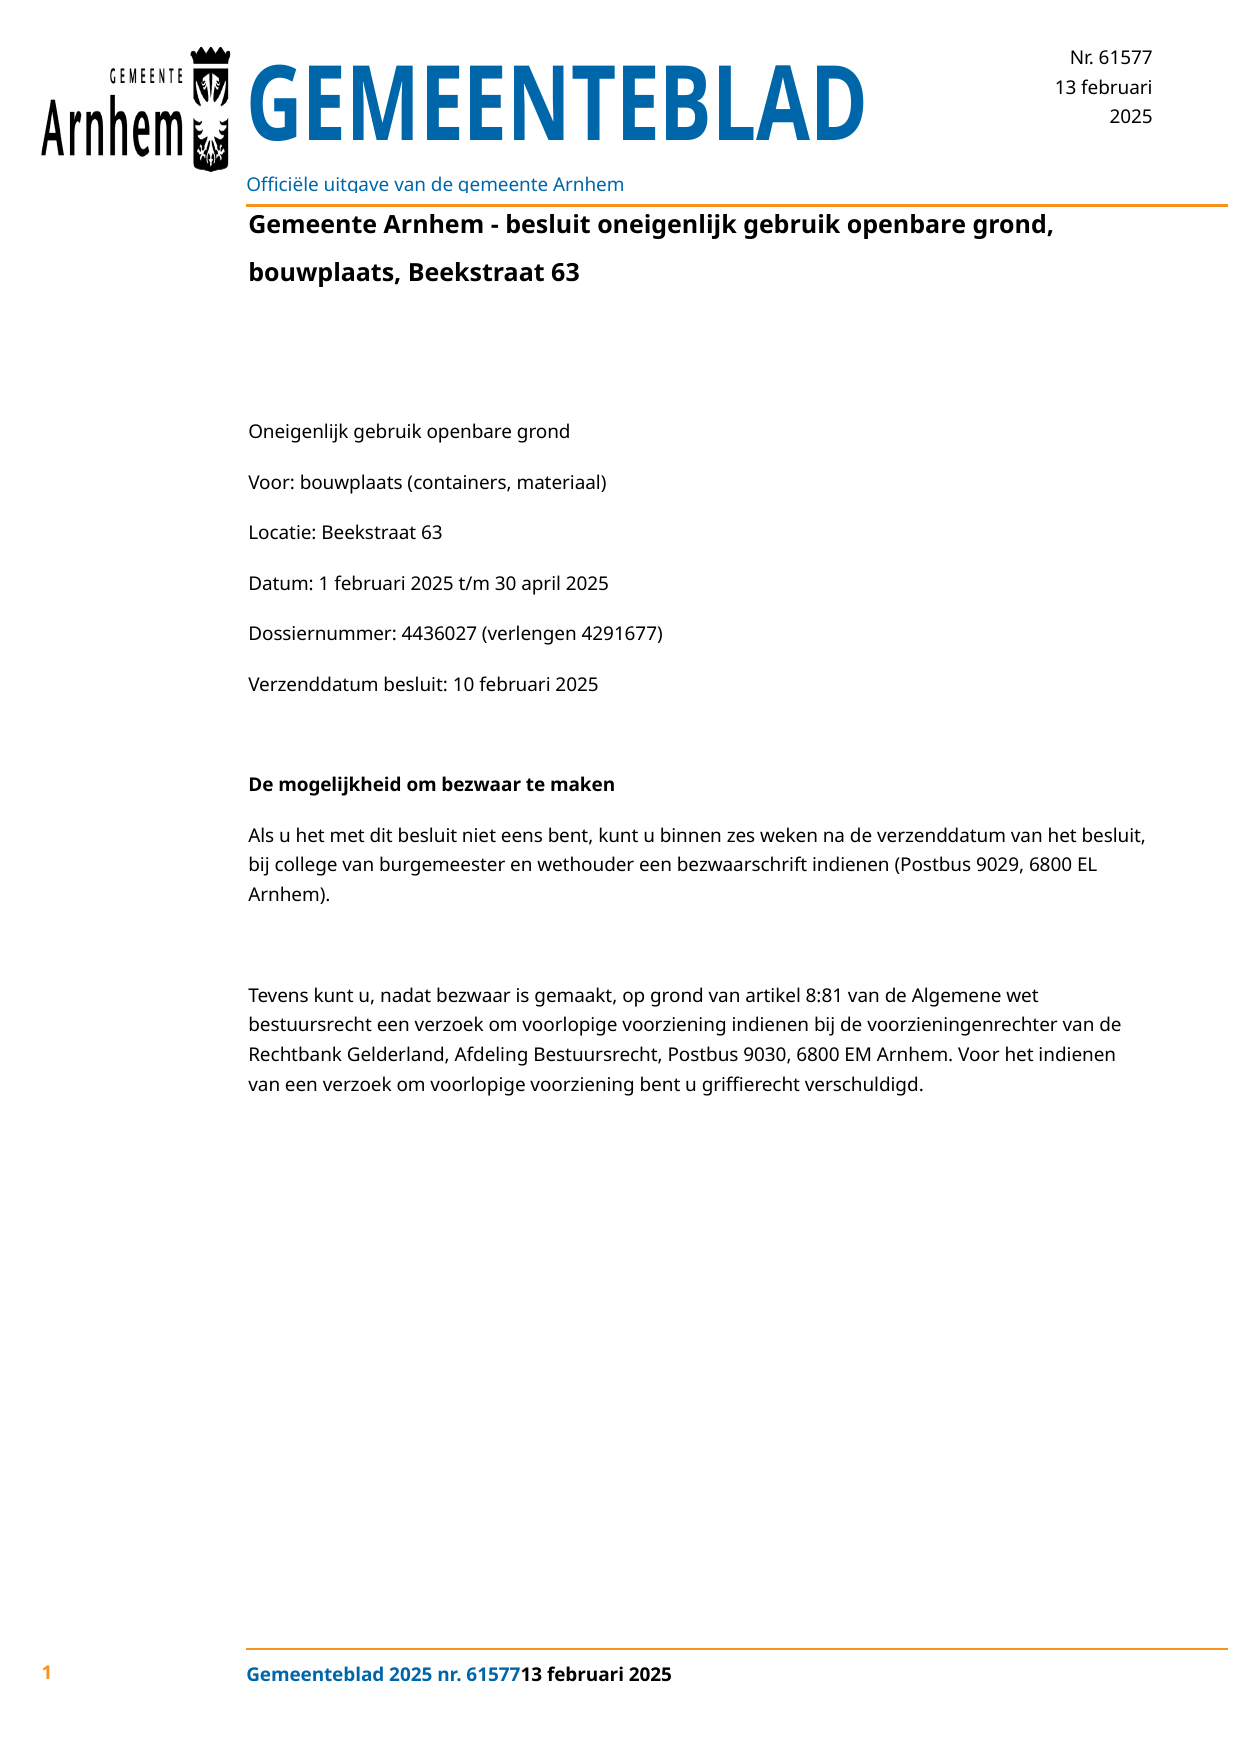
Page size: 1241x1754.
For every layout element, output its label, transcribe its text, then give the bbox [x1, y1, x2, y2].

text Gemeente Arnhem - besluit oneigenlijk gebruik openbare grond, bouwplaats, Beekstraat 63 [248, 207, 1152, 288]
text Voor: bouwplaats (containers, materiaal) [248, 469, 1152, 495]
text Locatie: Beekstraat 63 [248, 519, 1152, 545]
text Als u het met dit besluit niet eens bent, kunt u binnen zes weken na de verzenddatum van het besluit, bij college van burgemeester en wethouder een bezwaarschrift indienen (Postbus 9029, 6800 EL Arnhem). [248, 822, 1152, 907]
text Oneigenlijk gebruik openbare grond [248, 419, 1152, 444]
text Tevens kunt u, nadat bezwaar is gemaakt, op grond van artikel 8:81 van de Algemene wet bestuursrecht een verzoek om voorlopige voorziening indienen bij de voorzieningenrechter van de Rechtbank Gelderland, Afdeling Bestuursrecht, Postbus 9030, 6800 EM Arnhem. Voor het indienen van een verzoek om voorlopige voorziening bent u griffierecht verschuldigd. [248, 982, 1152, 1097]
text Dossiernummer: 4436027 (verlengen 4291677) [248, 620, 1152, 646]
text De mogelijkheid om bezwaar te maken [248, 772, 1152, 797]
text Datum: 1 februari 2025 t/m 30 april 2025 [248, 570, 1152, 596]
text Verzenddatum besluit: 10 februari 2025 [248, 671, 1152, 697]
picture [41, 47, 231, 172]
